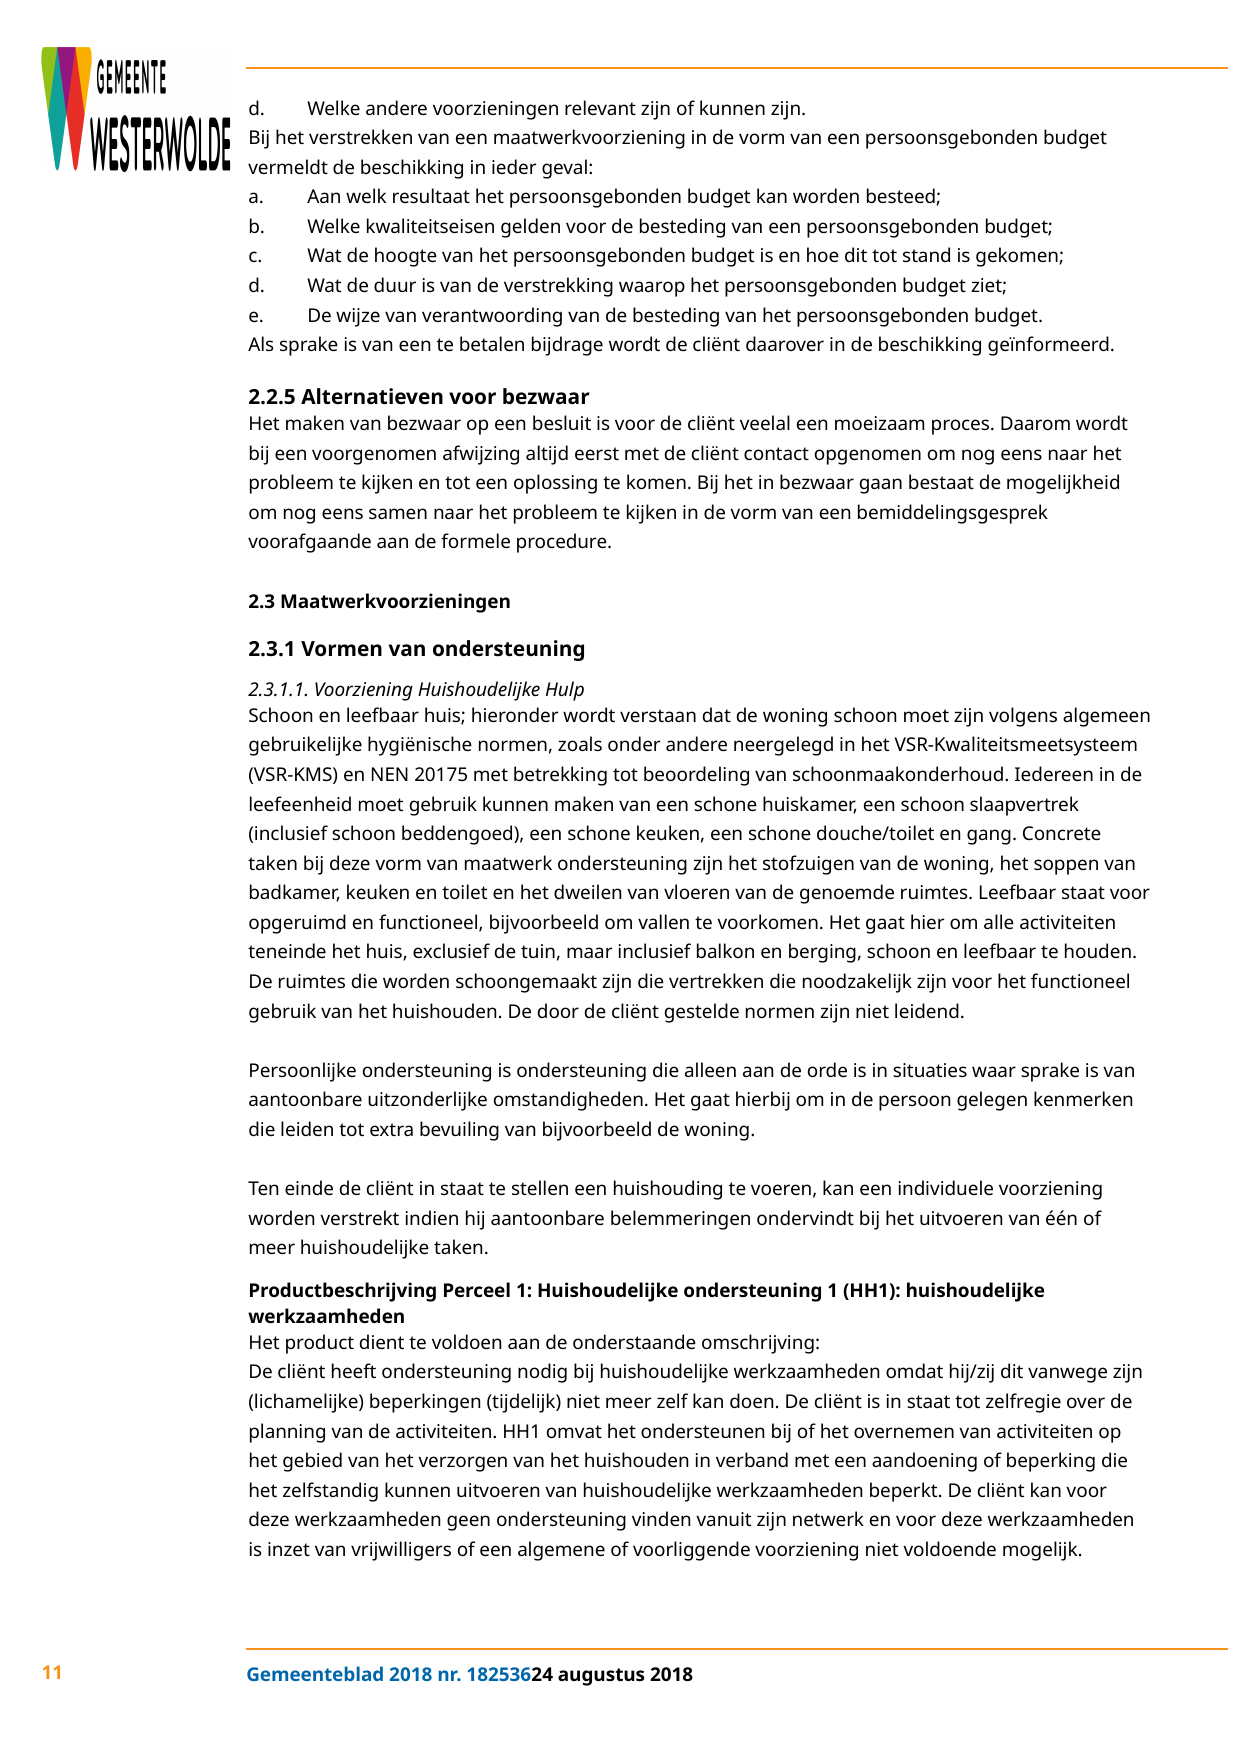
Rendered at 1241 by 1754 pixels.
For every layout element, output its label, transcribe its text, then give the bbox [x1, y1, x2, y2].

text Schoon en leefbaar huis; hieronder wordt verstaan dat de woning schoon moet zijn volgens algemeen gebruikelijke hygiënische normen, zoals onder andere neergelegd in het VSR-Kwaliteitsmeetsysteem (VSR-KMS) en NEN 20175 met betrekking tot beoordeling van schoonmaakonderhoud. Iedereen in de leefeenheid moet gebruik kunnen maken van een schone huiskamer, een schoon slaapvertrek (inclusief schoon beddengoed), een schone keuken, een schone douche/toilet en gang. Concrete taken bij deze vorm van maatwerk ondersteuning zijn het stofzuigen van de woning, het soppen van badkamer, keuken en toilet en het dweilen van vloeren van de genoemde ruimtes. Leefbaar staat voor opgeruimd en functioneel, bijvoorbeeld om vallen te voorkomen. Het gaat hier om alle activiteiten teneinde het huis, exclusief de tuin, maar inclusief balkon en berging, schoon en leefbaar te houden. De ruimtes die worden schoongemaakt zijn die vertrekken die noodzakelijk zijn voor het functioneel gebruik van het huishouden. De door de cliënt gestelde normen zijn niet leidend. [248, 702, 1152, 1024]
text Bij het verstrekken van een maatwerkvoorziening in de vorm van een persoonsgebonden budget vermeldt de beschikking in ieder geval: [248, 124, 1152, 180]
text Persoonlijke ondersteuning is ondersteuning die alleen aan de orde is in situaties waar sprake is van aantoonbare uitzonderlijke omstandigheden. Het gaat hierbij om in de persoon gelegen kenmerken die leiden tot extra bevuiling van bijvoorbeeld de woning. [248, 1057, 1152, 1142]
text Het maken van bezwaar op een besluit is voor de cliënt veelal een moeizaam proces. Daarom wordt bij een voorgenomen afwijzing altijd eerst met de cliënt contact opgenomen om nog eens naar het probleem te kijken en tot een oplossing te komen. Bij het in bezwaar gaan bestaat de mogelijkheid om nog eens samen naar het probleem te kijken in de vorm van een bemiddelingsgesprek voorafgaande aan de formele procedure. [248, 410, 1152, 554]
list Welke kwaliteitseisen gelden voor de besteding van een persoonsgebonden budget; [248, 213, 1152, 239]
text Als sprake is van een te betalen bijdrage wordt de cliënt daarover in de beschikking geïnformeerd. [248, 331, 1152, 357]
list Wat de hoogte van het persoonsgebonden budget is en hoe dit tot stand is gekomen; [248, 243, 1152, 268]
text 2.3.1 Vormen van ondersteuning [248, 634, 1152, 663]
picture [41, 47, 231, 172]
text Ten einde de cliënt in staat te stellen een huishouding te voeren, kan een individuele voorziening worden verstrekt indien hij aantoonbare belemmeringen ondervindt bij het uitvoeren van één of meer huishoudelijke taken. [248, 1175, 1152, 1260]
list Aan welk resultaat het persoonsgebonden budget kan worden besteed; [248, 183, 1152, 209]
text 2.3.1.1. Voorziening Huishoudelijke Hulp [248, 676, 1152, 702]
list De wijze van verantwoording van de besteding van het persoonsgebonden budget. [248, 302, 1152, 328]
text De cliënt heeft ondersteuning nodig bij huishoudelijke werkzaamheden omdat hij/zij dit vanwege zijn (lichamelijke) beperkingen (tijdelijk) niet meer zelf kan doen. De cliënt is in staat tot zelfregie over de planning van de activiteiten. HH1 omvat het ondersteunen bij of het overnemen van activiteiten op het gebied van het verzorgen van het huishouden in verband met een aandoening of beperking die het zelfstandig kunnen uitvoeren van huishoudelijke werkzaamheden beperkt. De cliënt kan voor deze werkzaamheden geen ondersteuning vinden vanuit zijn netwerk en voor deze werkzaamheden is inzet van vrijwilligers of een algemene of voorliggende voorziening niet voldoende mogelijk. [248, 1359, 1152, 1562]
list Wat de duur is van de verstrekking waarop het persoonsgebonden budget ziet; [248, 272, 1152, 298]
text 2.2.5 Alternatieven voor bezwaar [248, 382, 1152, 410]
list Welke andere voorzieningen relevant zijn of kunnen zijn. [248, 95, 1152, 121]
text Productbeschrijving Perceel 1: Huishoudelijke ondersteuning 1 (HH1): huishoudelijke werkzaamheden [248, 1278, 1152, 1329]
text 2.3 Maatwerkvoorzieningen [248, 588, 1152, 613]
text Het product dient te voldoen aan de onderstaande omschrijving: [248, 1329, 1152, 1355]
